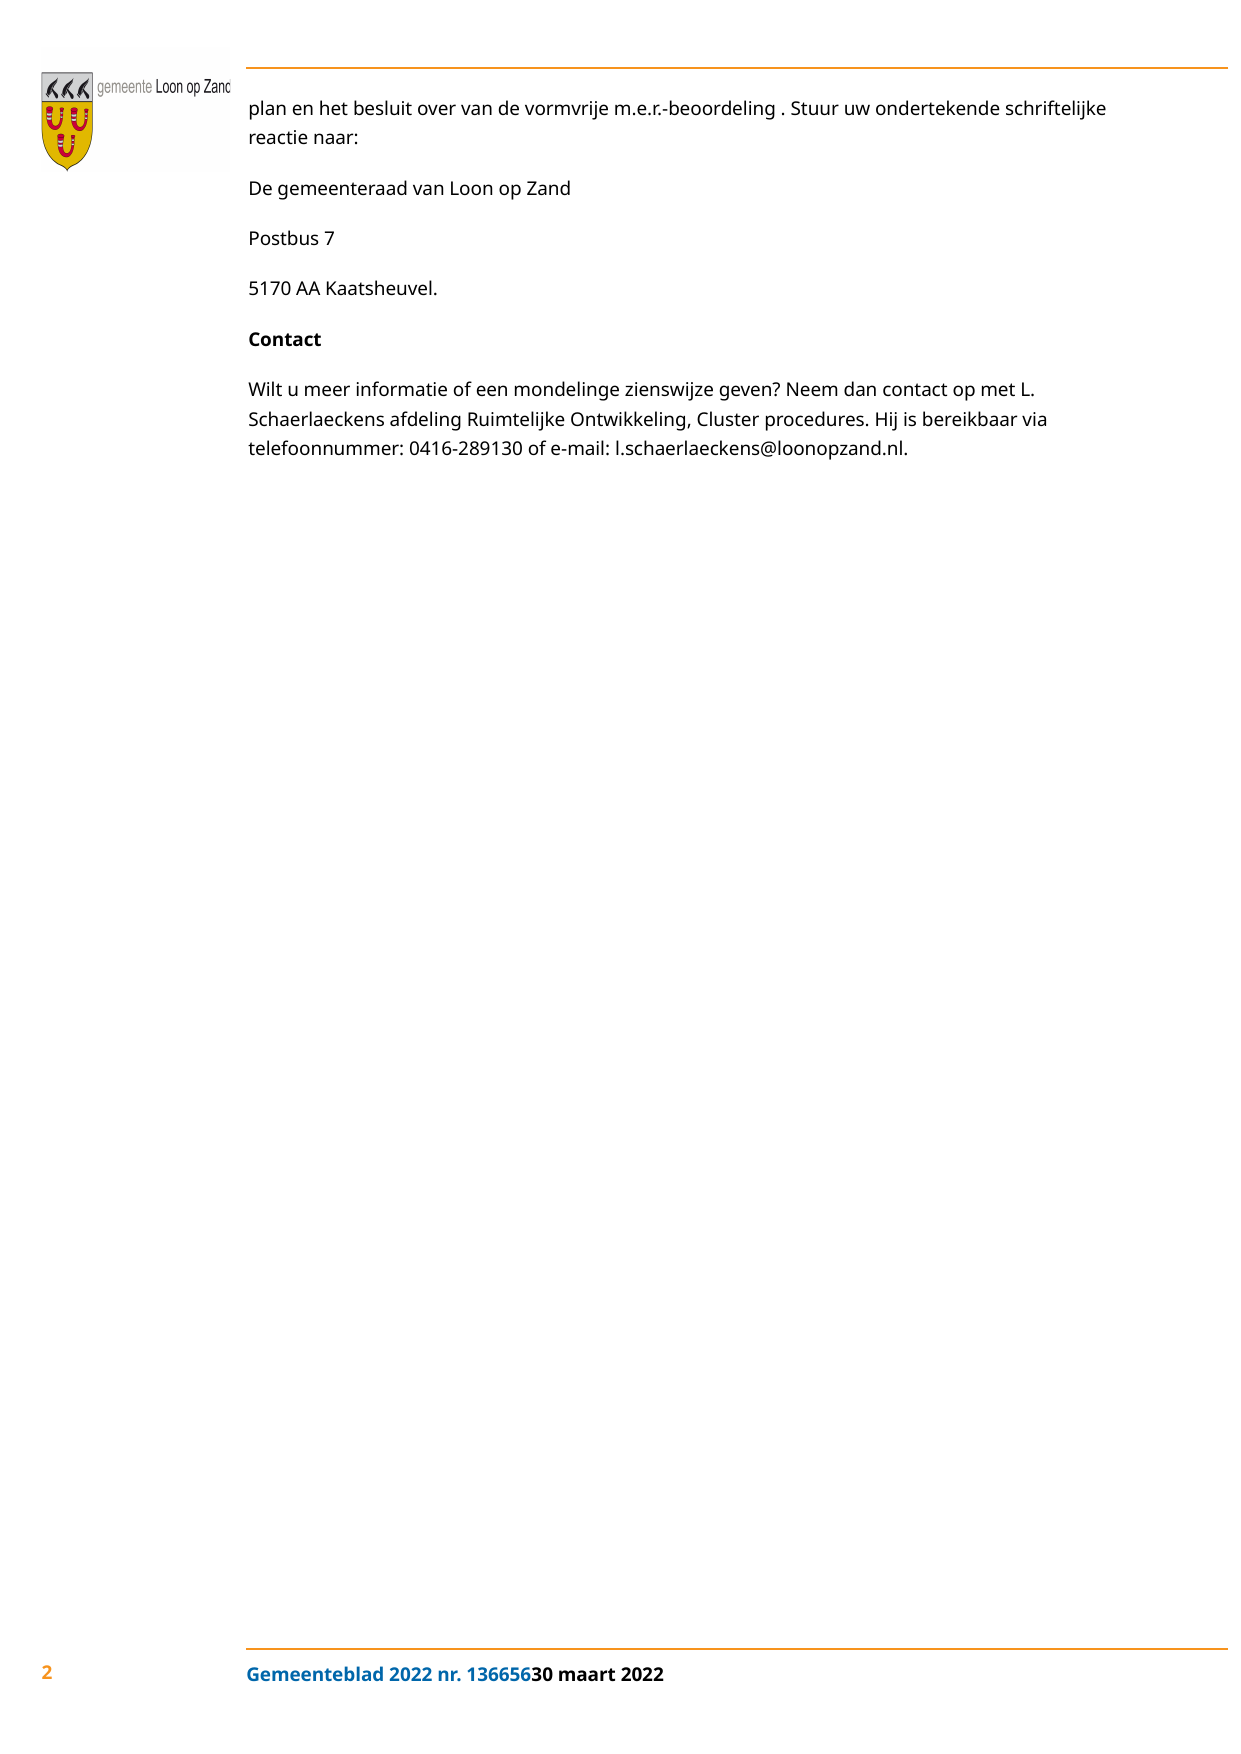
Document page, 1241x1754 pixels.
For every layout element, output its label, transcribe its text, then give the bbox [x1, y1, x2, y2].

text Postbus 7 [248, 225, 1152, 251]
text De gemeenteraad van Loon op Zand [248, 175, 1152, 201]
picture [41, 47, 231, 172]
text Contact [248, 326, 1152, 352]
text Wilt u meer informatie of een mondelinge zienswijze geven? Neem dan contact op met L. Schaerlaeckens afdeling Ruimtelijke Ontwikkeling, Cluster procedures. Hij is bereikbaar via telefoonnummer: 0416-289130 of e-mail: l.schaerlaeckens@loonopzand.nl. [248, 376, 1152, 461]
text plan en het besluit over van de vormvrije m.e.r.-beoordeling . Stuur uw ondertekende schriftelijke reactie naar: [248, 95, 1152, 150]
text 5170 AA Kaatsheuvel. [248, 276, 1152, 301]
